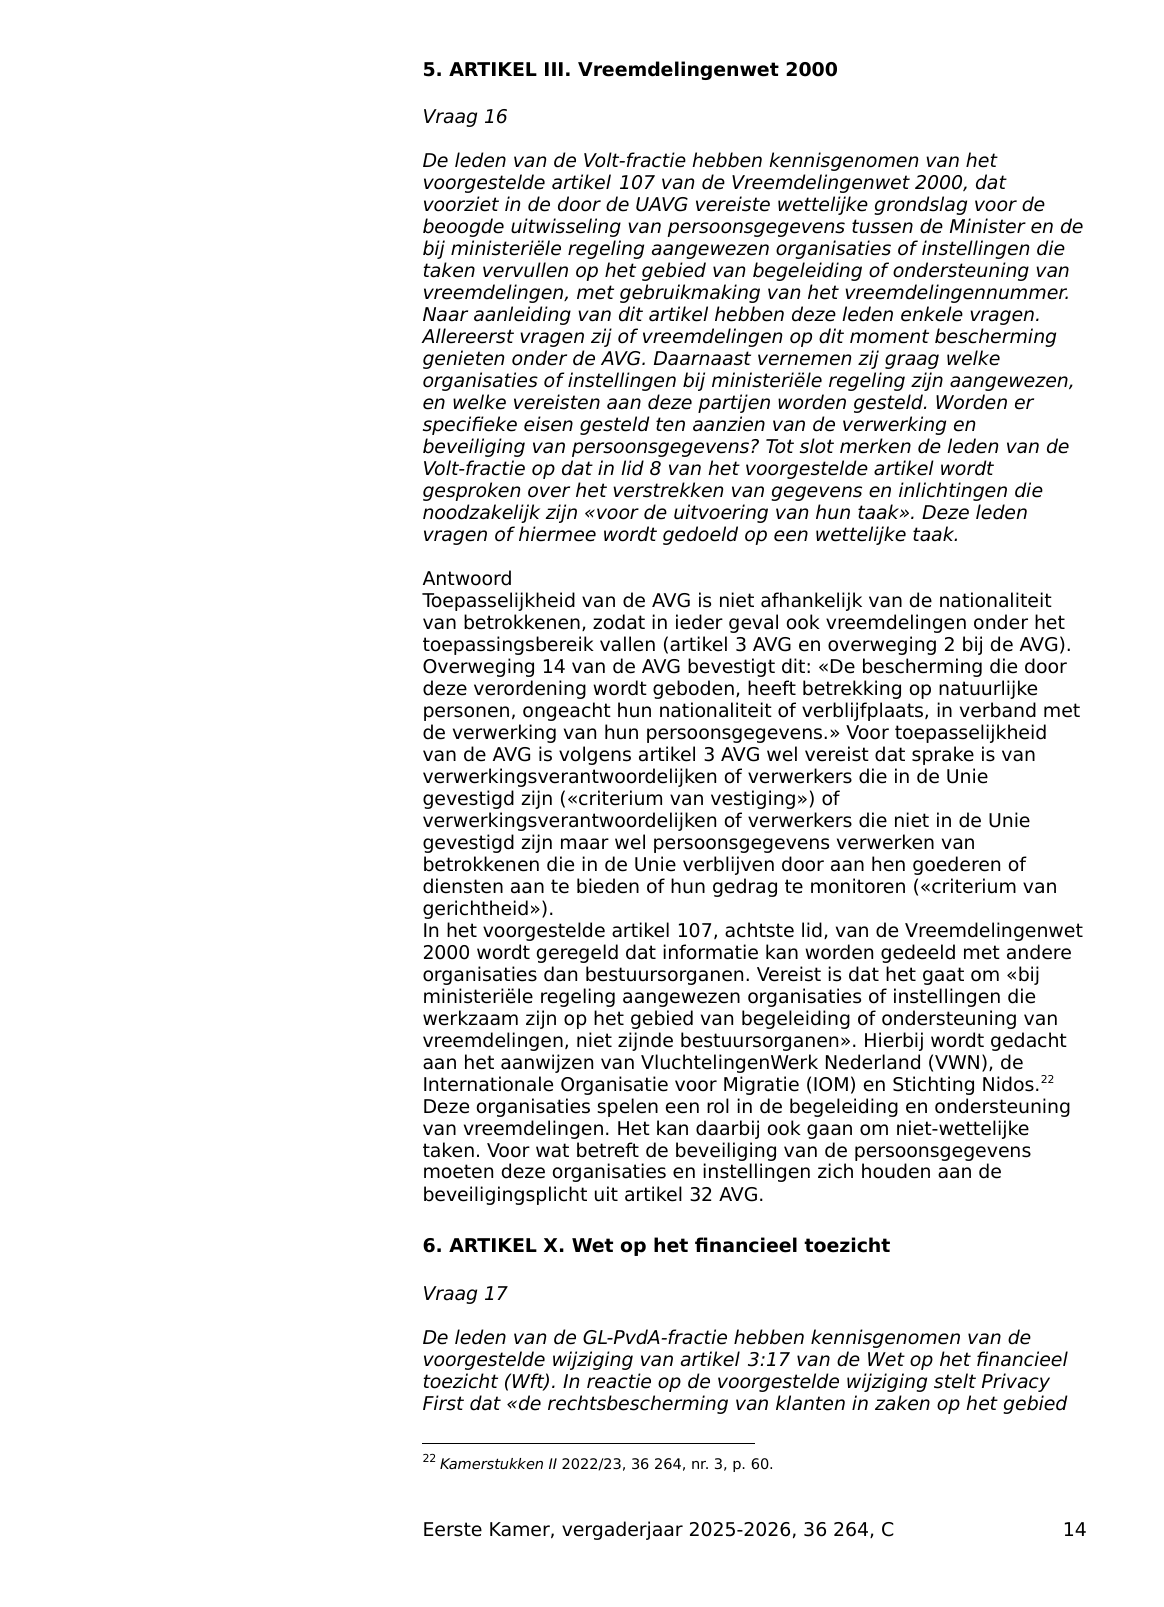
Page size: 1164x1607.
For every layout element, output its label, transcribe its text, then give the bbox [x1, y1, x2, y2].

text De leden van de GL-PvdA-fractie hebben kennisgenomen van de voorgestelde wijziging van artikel 3:17 van de Wet op het financieel toezicht (Wft). In reactie op de voorgestelde wijziging stelt Privacy First dat «de rechtsbescherming van klanten in zaken op het gebied [422, 1327, 1087, 1414]
subtitle 6. ARTIKEL X. Wet op het financieel toezicht [422, 1235, 1087, 1257]
text In het voorgestelde artikel 107, achtste lid, van de Vreemdelingenwet 2000 wordt geregeld dat informatie kan worden gedeeld met andere organisaties dan bestuursorganen. Vereist is dat het gaat om «bij ministeriële regeling aangewezen organisaties of instellingen die werkzaam zijn op het gebied van begeleiding of ondersteuning van vreemdelingen, niet zijnde bestuursorganen». Hierbij wordt gedacht aan het aanwijzen van VluchtelingenWerk Nederland (VWN), de Internationale Organisatie voor Migratie (IOM) en Stichting Nidos. Deze organisaties spelen een rol in de begeleiding en ondersteuning van vreemdelingen. Het kan daarbij ook gaan om niet-wettelijke taken. Voor wat betreft de beveiliging van de persoonsgegevens moeten deze organisaties en instellingen zich houden aan de beveiligingsplicht uit artikel 32 AVG. [422, 920, 1087, 1205]
text Toepasselijkheid van de AVG is niet afhankelijk van de nationaliteit van betrokkenen, zodat in ieder geval ook vreemdelingen onder het toepassingsbereik vallen (artikel 3 AVG en overweging 2 bij de AVG). Overweging 14 van de AVG bevestigt dit: «De bescherming die door deze verordening wordt geboden, heeft betrekking op natuurlijke personen, ongeacht hun nationaliteit of verblijfplaats, in verband met de verwerking van hun persoonsgegevens.» Voor toepasselijkheid van de AVG is volgens artikel 3 AVG wel vereist dat sprake is van verwerkingsverantwoordelijken of verwerkers die in de Unie gevestigd zijn («criterium van vestiging») of verwerkingsverantwoordelijken of verwerkers die niet in de Unie gevestigd zijn maar wel persoonsgegevens verwerken van betrokkenen die in de Unie verblijven door aan hen goederen of diensten aan te bieden of hun gedrag te monitoren («criterium van gerichtheid»). [422, 590, 1087, 920]
text Kamerstukken II 2022/23, 36 264, nr. 3, p. 60. [422, 1452, 1087, 1474]
text De leden van de Volt-fractie hebben kennisgenomen van het voorgestelde artikel 107 van de Vreemdelingenwet 2000, dat voorziet in de door de UAVG vereiste wettelijke grondslag voor de beoogde uitwisseling van persoonsgegevens tussen de Minister en de bij ministeriële regeling aangewezen organisaties of instellingen die taken vervullen op het gebied van begeleiding of ondersteuning van vreemdelingen, met gebruikmaking van het vreemdelingennummer. Naar aanleiding van dit artikel hebben deze leden enkele vragen. Allereerst vragen zij of vreemdelingen op dit moment bescherming genieten onder de AVG. Daarnaast vernemen zij graag welke organisaties of instellingen bij ministeriële regeling zijn aangewezen, en welke vereisten aan deze partijen worden gesteld. Worden er specifieke eisen gesteld ten aanzien van de verwerking en beveiliging van persoonsgegevens? Tot slot merken de leden van de Volt-fractie op dat in lid 8 van het voorgestelde artikel wordt gesproken over het verstrekken van gegevens en inlichtingen die noodzakelijk zijn «voor de uitvoering van hun taak». Deze leden vragen of hiermee wordt gedoeld op een wettelijke taak. [422, 150, 1087, 546]
subtitle Vraag 17 [422, 1282, 1087, 1304]
subtitle 5. ARTIKEL III. Vreemdelingenwet 2000 [422, 59, 1087, 81]
text Antwoord [422, 568, 1087, 590]
subtitle Vraag 16 [422, 106, 1087, 128]
